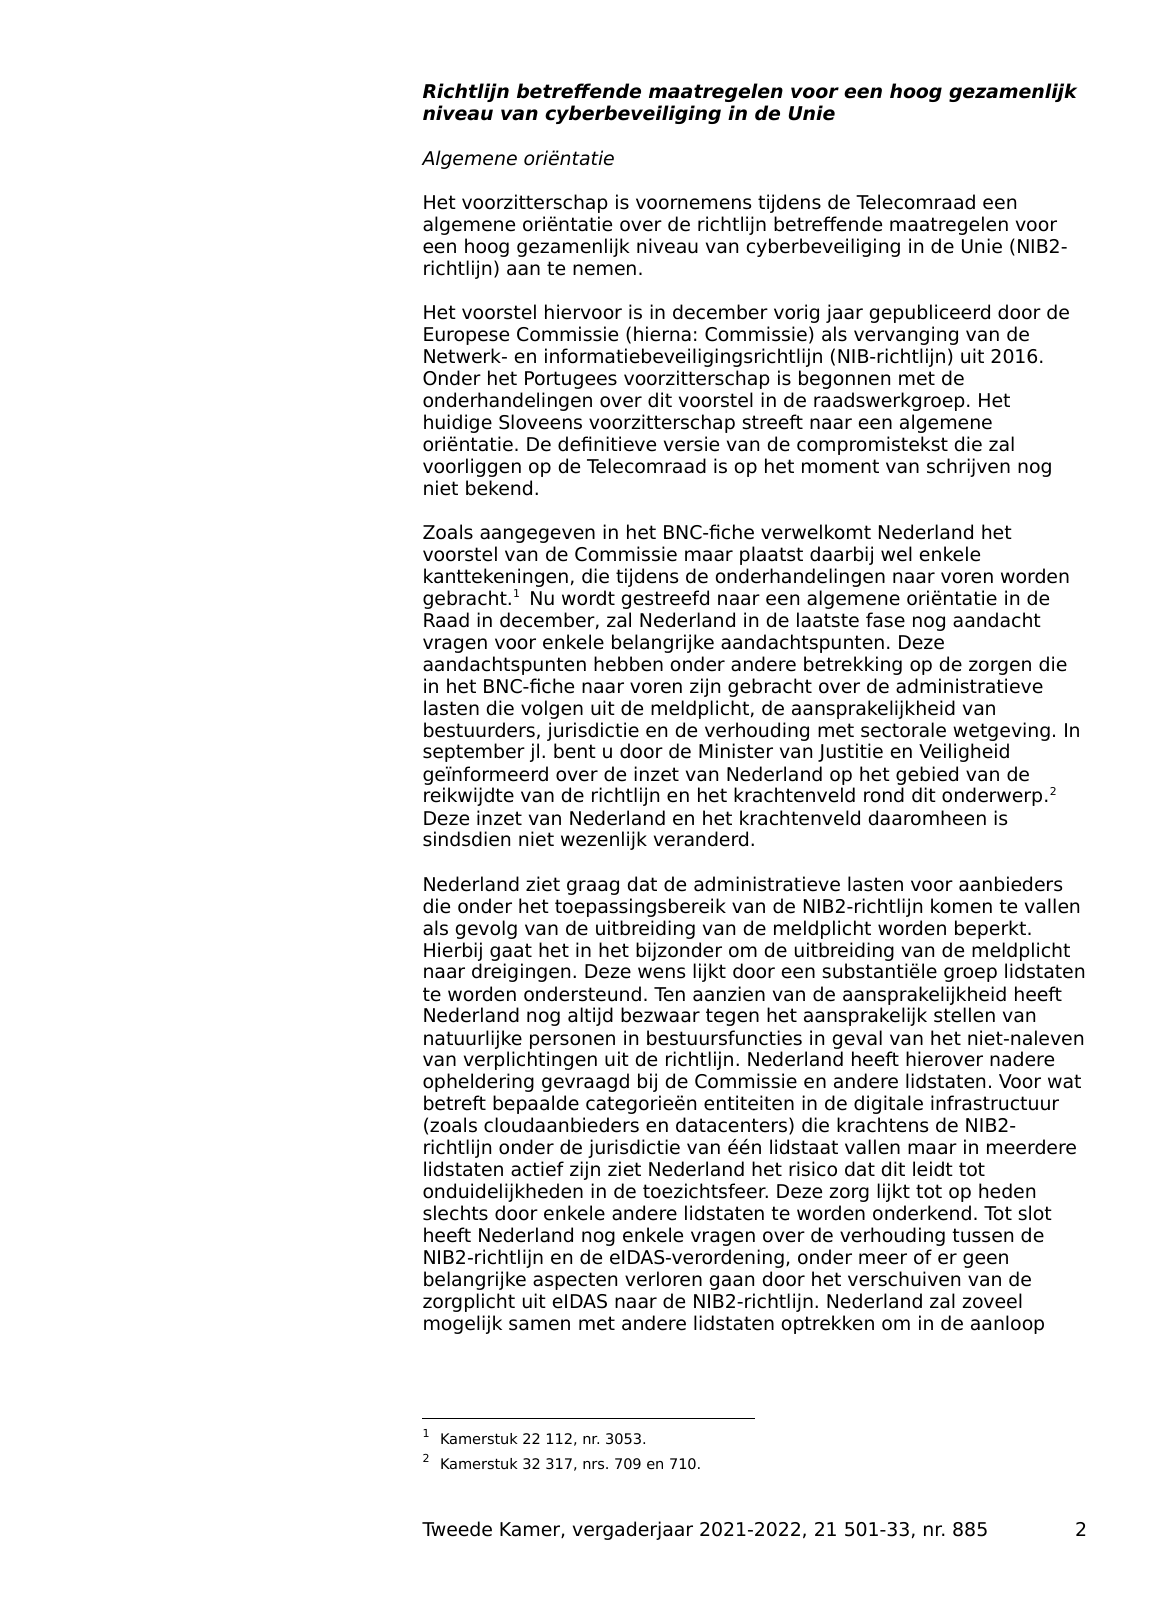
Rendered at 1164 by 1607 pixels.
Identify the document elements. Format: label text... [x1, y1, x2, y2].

subtitle Algemene oriëntatie [422, 147, 1087, 169]
text Zoals aangegeven in het BNC-fiche verwelkomt Nederland het voorstel van de Commissie maar plaatst daarbij wel enkele kanttekeningen, die tijdens de onderhandelingen naar voren worden gebracht. Nu wordt gestreefd naar een algemene oriëntatie in de Raad in december, zal Nederland in de laatste fase nog aandacht vragen voor enkele belangrijke aandachtspunten. Deze aandachtspunten hebben onder andere betrekking op de zorgen die in het BNC-fiche naar voren zijn gebracht over de administratieve lasten die volgen uit de meldplicht, de aansprakelijkheid van bestuurders, jurisdictie en de verhouding met sectorale wetgeving. In september jl. bent u door de Minister van Justitie en Veiligheid geïnformeerd over de inzet van Nederland op het gebied van de reikwijdte van de richtlijn en het krachtenveld rond dit onderwerp. Deze inzet van Nederland en het krachtenveld daaromheen is sindsdien niet wezenlijk veranderd. [422, 522, 1087, 851]
text Het voorzitterschap is voornemens tijdens de Telecomraad een algemene oriëntatie over de richtlijn betreffende maatregelen voor een hoog gezamenlijk niveau van cyberbeveiliging in de Unie (NIB2-richtlijn) aan te nemen. [422, 192, 1087, 279]
text Richtlijn betreffende maatregelen voor een hoog gezamenlijk niveau van cyberbeveiliging in de Unie [422, 81, 1087, 125]
text Het voorstel hiervoor is in december vorig jaar gepubliceerd door de Europese Commissie (hierna: Commissie) als vervanging van de Netwerk- en informatiebeveiligingsrichtlijn (NIB-richtlijn) uit 2016. Onder het Portugees voorzitterschap is begonnen met de onderhandelingen over dit voorstel in de raadswerkgroep. Het huidige Sloveens voorzitterschap streeft naar een algemene oriëntatie. De definitieve versie van de compromistekst die zal voorliggen op de Telecomraad is op het moment van schrijven nog niet bekend. [422, 302, 1087, 499]
text Nederland ziet graag dat de administratieve lasten voor aanbieders die onder het toepassingsbereik van de NIB2-richtlijn komen te vallen als gevolg van de uitbreiding van de meldplicht worden beperkt. Hierbij gaat het in het bijzonder om de uitbreiding van de meldplicht naar dreigingen. Deze wens lijkt door een substantiële groep lidstaten te worden ondersteund. Ten aanzien van de aansprakelijkheid heeft Nederland nog altijd bezwaar tegen het aansprakelijk stellen van natuurlijke personen in bestuursfuncties in geval van het niet-naleven van verplichtingen uit de richtlijn. Nederland heeft hierover nadere opheldering gevraagd bij de Commissie en andere lidstaten. Voor wat betreft bepaalde categorieën entiteiten in de digitale infrastructuur (zoals cloudaanbieders en datacenters) die krachtens de NIB2-richtlijn onder de jurisdictie van één lidstaat vallen maar in meerdere lidstaten actief zijn ziet Nederland het risico dat dit leidt tot onduidelijkheden in de toezichtsfeer. Deze zorg lijkt tot op heden slechts door enkele andere lidstaten te worden onderkend. Tot slot heeft Nederland nog enkele vragen over de verhouding tussen de NIB2-richtlijn en de eIDAS-verordening, onder meer of er geen belangrijke aspecten verloren gaan door het verschuiven van de zorgplicht uit eIDAS naar de NIB2-richtlijn. Nederland zal zoveel mogelijk samen met andere lidstaten optrekken om in de aanloop [422, 873, 1087, 1335]
text Kamerstuk 32 317, nrs. 709 en 710. [422, 1452, 1087, 1474]
text Kamerstuk 22 112, nr. 3053. [422, 1427, 1087, 1449]
